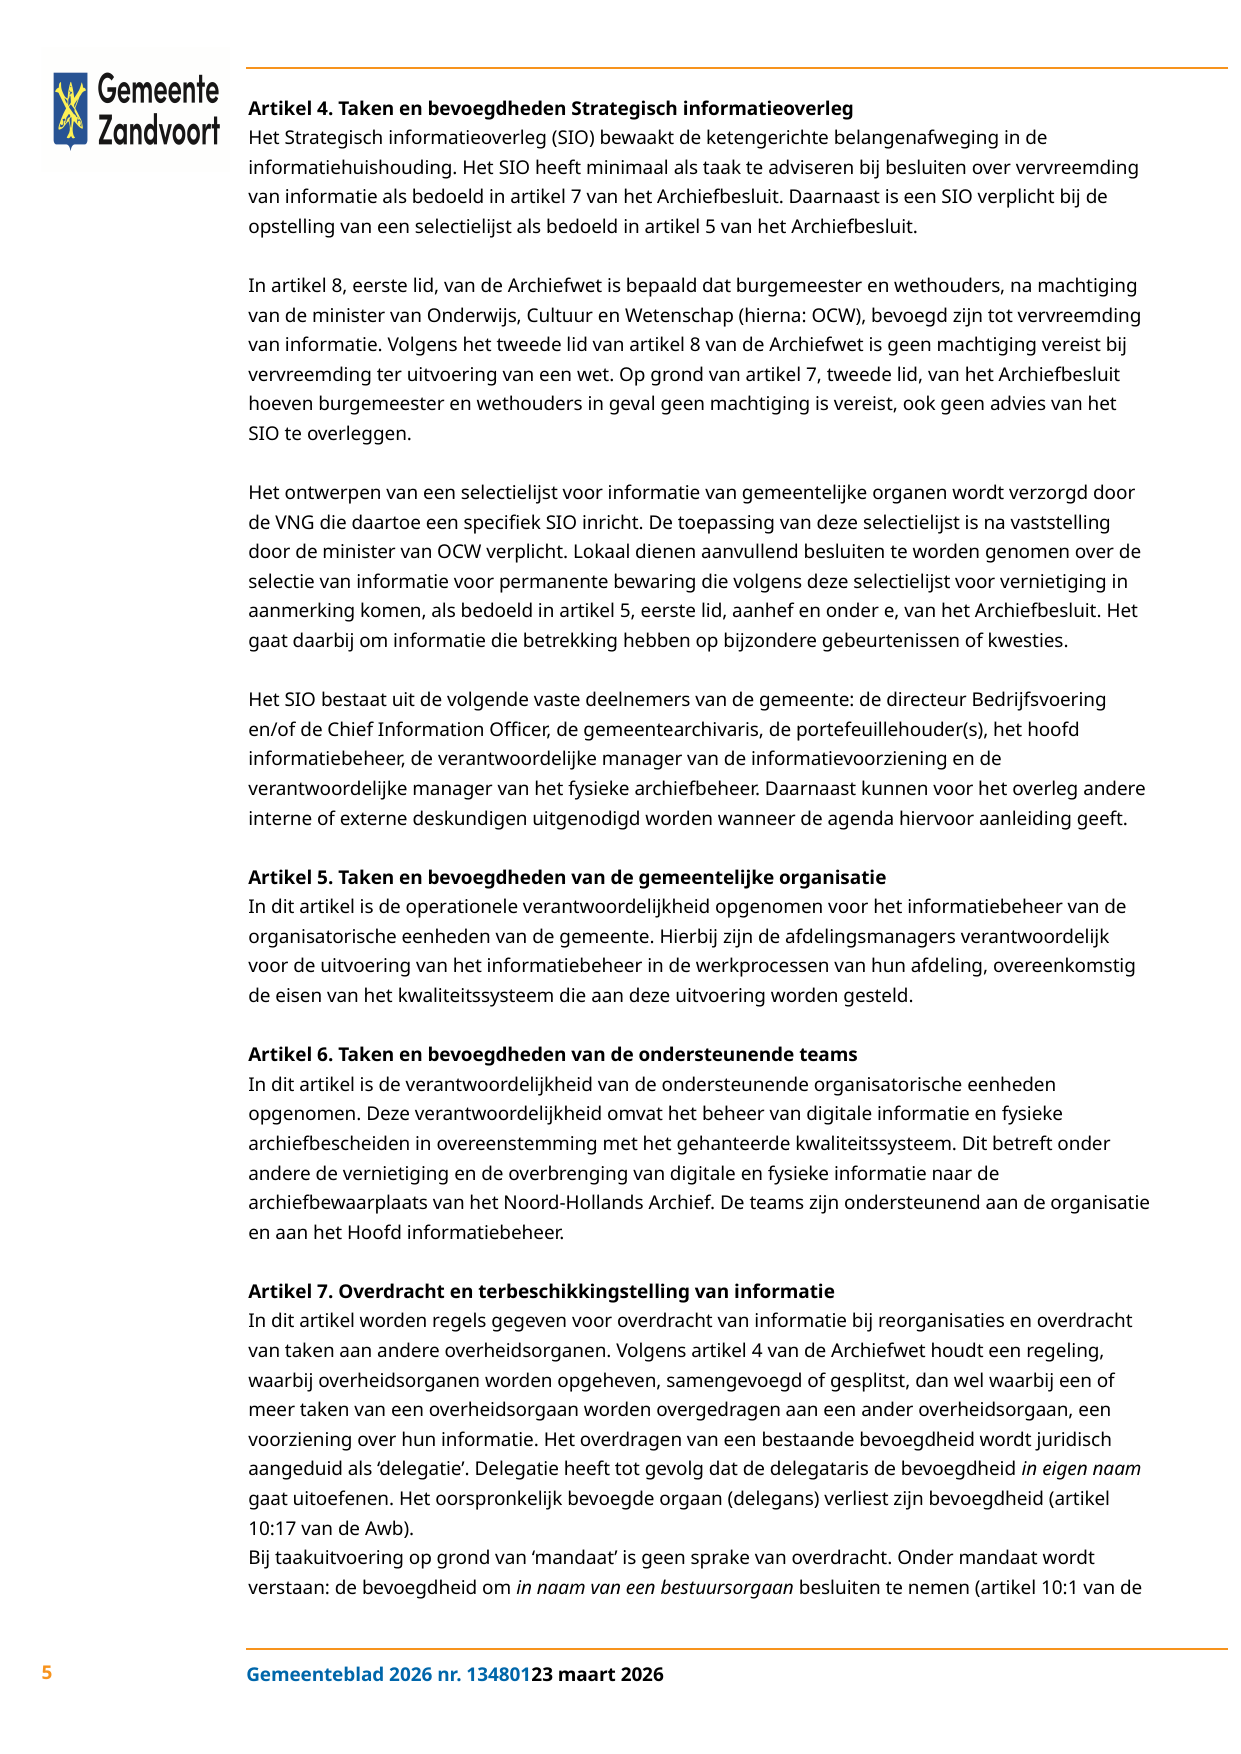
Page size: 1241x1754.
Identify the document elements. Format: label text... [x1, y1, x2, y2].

text Artikel 6. Taken en bevoegdheden van de ondersteunende teams [248, 1041, 1152, 1067]
text Het Strategisch informatieoverleg (SIO) bewaakt de ketengerichte belangenafweging in de informatiehuishouding. Het SIO heeft minimaal als taak te adviseren bij besluiten over vervreemding van informatie als bedoeld in artikel 7 van het Archiefbesluit. Daarnaast is een SIO verplicht bij de opstelling van een selectielijst als bedoeld in artikel 5 van het Archiefbesluit. [248, 124, 1152, 239]
text In dit artikel worden regels gegeven voor overdracht van informatie bij reorganisaties en overdracht van taken aan andere overheidsorganen. Volgens artikel 4 van de Archiefwet houdt een regeling, waarbij overheidsorganen worden opgeheven, samengevoegd of gesplitst, dan wel waarbij een of meer taken van een overheidsorgaan worden overgedragen aan een ander overheidsorgaan, een voorziening over hun informatie. Het overdragen van een bestaande bevoegdheid wordt juridisch aangeduid als ‘delegatie’. Delegatie heeft tot gevolg dat de delegataris de bevoegdheid in eigen naam gaat uitoefenen. Het oorspronkelijk bevoegde orgaan (delegans) verliest zijn bevoegdheid (artikel 10:17 van de Awb). [248, 1308, 1152, 1541]
text Het ontwerpen van een selectielijst voor informatie van gemeentelijke organen wordt verzorgd door de VNG die daartoe een specifiek SIO inricht. De toepassing van deze selectielijst is na vaststelling door de minister van OCW verplicht. Lokaal dienen aanvullend besluiten te worden genomen over de selectie van informatie voor permanente bewaring die volgens deze selectielijst voor vernietiging in aanmerking komen, als bedoeld in artikel 5, eerste lid, aanhef en onder e, van het Archiefbesluit. Het gaat daarbij om informatie die betrekking hebben op bijzondere gebeurtenissen of kwesties. [248, 479, 1152, 653]
text Artikel 7. Overdracht en terbeschikkingstelling van informatie [248, 1278, 1152, 1304]
text Artikel 5. Taken en bevoegdheden van de gemeentelijke organisatie [248, 864, 1152, 890]
text In artikel 8, eerste lid, van de Archiefwet is bepaald dat burgemeester en wethouders, na machtiging van de minister van Onderwijs, Cultuur en Wetenschap (hierna: OCW), bevoegd zijn tot vervreemding van informatie. Volgens het tweede lid van artikel 8 van de Archiefwet is geen machtiging vereist bij vervreemding ter uitvoering van een wet. Op grond van artikel 7, tweede lid, van het Archiefbesluit hoeven burgemeester en wethouders in geval geen machtiging is vereist, ook geen advies van het SIO te overleggen. [248, 272, 1152, 446]
text Bij taakuitvoering op grond van ‘mandaat’ is geen sprake van overdracht. Onder mandaat wordt verstaan: de bevoegdheid om in naam van een bestuursorgaan besluiten te nemen (artikel 10:1 van de [248, 1544, 1152, 1600]
text Artikel 4. Taken en bevoegdheden Strategisch informatieoverleg [248, 95, 1152, 121]
text Het SIO bestaat uit de volgende vaste deelnemers van de gemeente: de directeur Bedrijfsvoering en/of de Chief Information Officer, de gemeentearchivaris, de portefeuillehouder(s), het hoofd informatiebeheer, de verantwoordelijke manager van de informatievoorziening en de verantwoordelijke manager van het fysieke archiefbeheer. Daarnaast kunnen voor het overleg andere interne of externe deskundigen uitgenodigd worden wanneer de agenda hiervoor aanleiding geeft. [248, 686, 1152, 831]
text In dit artikel is de verantwoordelijkheid van de ondersteunende organisatorische eenheden opgenomen. Deze verantwoordelijkheid omvat het beheer van digitale informatie en fysieke archiefbescheiden in overeenstemming met het gehanteerde kwaliteitssysteem. Dit betreft onder andere de vernietiging en de overbrenging van digitale en fysieke informatie naar de archiefbewaarplaats van het Noord-Hollands Archief. De teams zijn ondersteunend aan de organisatie en aan het Hoofd informatiebeheer. [248, 1071, 1152, 1245]
picture [41, 47, 231, 172]
text In dit artikel is de operationele verantwoordelijkheid opgenomen voor het informatiebeheer van de organisatorische eenheden van de gemeente. Hierbij zijn de afdelingsmanagers verantwoordelijk voor de uitvoering van het informatiebeheer in de werkprocessen van hun afdeling, overeenkomstig de eisen van het kwaliteitssysteem die aan deze uitvoering worden gesteld. [248, 893, 1152, 1008]
